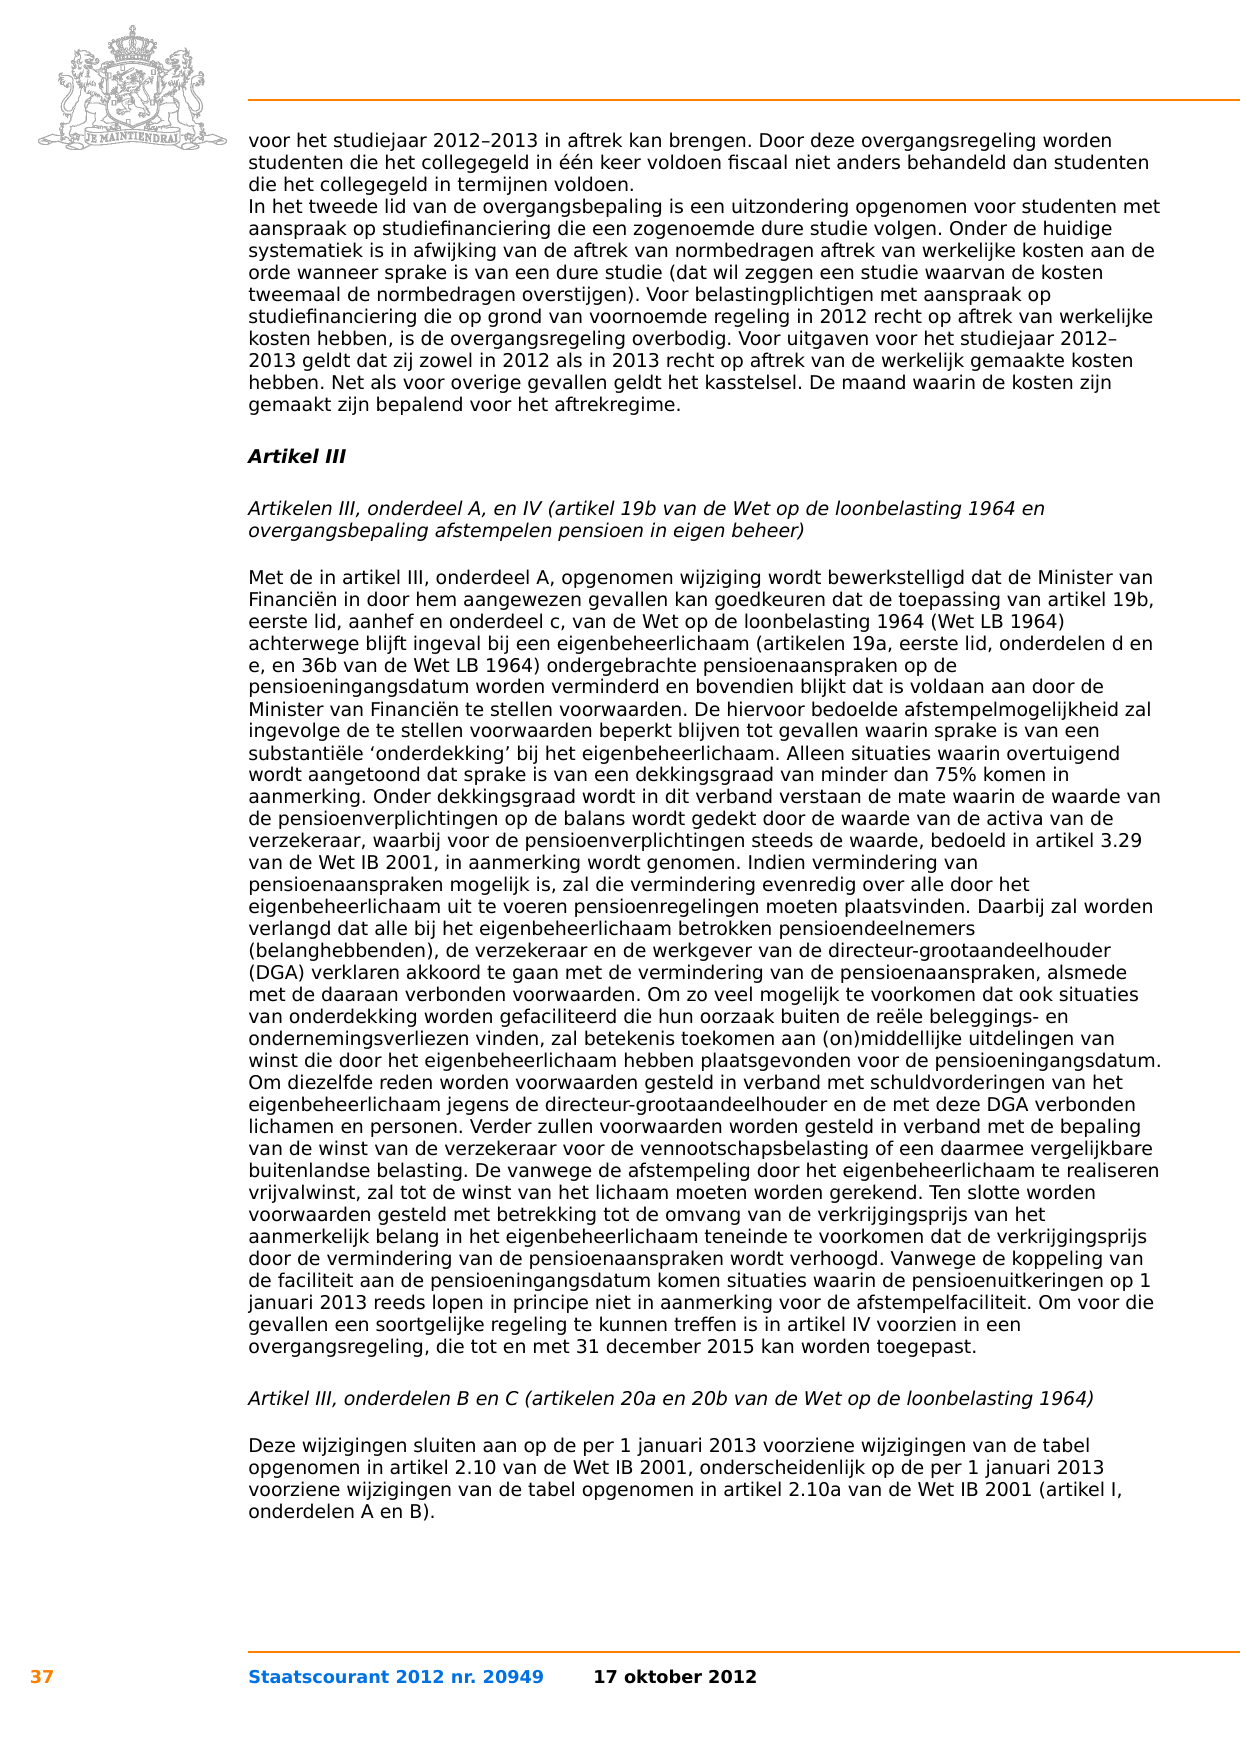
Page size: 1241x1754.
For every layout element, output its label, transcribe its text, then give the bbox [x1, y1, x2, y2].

text voor het studiejaar 2012–2013 in aftrek kan brengen. Door deze overgangsregeling worden studenten die het collegegeld in één keer voldoen fiscaal niet anders behandeld dan studenten die het collegegeld in termijnen voldoen. [248, 130, 1163, 196]
text In het tweede lid van de overgangsbepaling is een uitzondering opgenomen voor studenten met aanspraak op studiefinanciering die een zogenoemde dure studie volgen. Onder de huidige systematiek is in afwijking van de aftrek van normbedragen aftrek van werkelijke kosten aan de orde wanneer sprake is van een dure studie (dat wil zeggen een studie waarvan de kosten tweemaal de normbedragen overstijgen). Voor belastingplichtigen met aanspraak op studiefinanciering die op grond van voornoemde regeling in 2012 recht op aftrek van werkelijke kosten hebben, is de overgangsregeling overbodig. Voor uitgaven voor het studiejaar 2012–2013 geldt dat zij zowel in 2012 als in 2013 recht op aftrek van de werkelijk gemaakte kosten hebben. Net als voor overige gevallen geldt het kasstelsel. De maand waarin de kosten zijn gemaakt zijn bepalend voor het aftrekregime. [248, 196, 1163, 416]
picture [38, 25, 227, 150]
subtitle Artikel III, onderdelen B en C (artikelen 20a en 20b van de Wet op de loonbelasting 1964) [248, 1388, 1163, 1410]
text Deze wijzigingen sluiten aan op de per 1 januari 2013 voorziene wijzigingen van de tabel opgenomen in artikel 2.10 van de Wet IB 2001, onderscheidenlijk op de per 1 januari 2013 voorziene wijzigingen van de tabel opgenomen in artikel 2.10a van de Wet IB 2001 (artikel I, onderdelen A en B). [248, 1435, 1163, 1523]
subtitle Artikel III [248, 446, 1163, 468]
subtitle Artikelen III, onderdeel A, en IV (artikel 19b van de Wet op de loonbelasting 1964 en overgangsbepaling afstempelen pensioen in eigen beheer) [248, 498, 1163, 542]
text Met de in artikel III, onderdeel A, opgenomen wijziging wordt bewerkstelligd dat de Minister van Financiën in door hem aangewezen gevallen kan goedkeuren dat de toepassing van artikel 19b, eerste lid, aanhef en onderdeel c, van de Wet op de loonbelasting 1964 (Wet LB 1964) achterwege blijft ingeval bij een eigenbeheerlichaam (artikelen 19a, eerste lid, onderdelen d en e, en 36b van de Wet LB 1964) ondergebrachte pensioenaanspraken op de pensioeningangsdatum worden verminderd en bovendien blijkt dat is voldaan aan door de Minister van Financiën te stellen voorwaarden. De hiervoor bedoelde afstempelmogelijkheid zal ingevolge de te stellen voorwaarden beperkt blijven tot gevallen waarin sprake is van een substantiële ‘onderdekking’ bij het eigenbeheerlichaam. Alleen situaties waarin overtuigend wordt aangetoond dat sprake is van een dekkingsgraad van minder dan 75% komen in aanmerking. Onder dekkingsgraad wordt in dit verband verstaan de mate waarin de waarde van de pensioenverplichtingen op de balans wordt gedekt door de waarde van de activa van de verzekeraar, waarbij voor de pensioenverplichtingen steeds de waarde, bedoeld in artikel 3.29 van de Wet IB 2001, in aanmerking wordt genomen. Indien vermindering van pensioenaanspraken mogelijk is, zal die vermindering evenredig over alle door het eigenbeheerlichaam uit te voeren pensioenregelingen moeten plaatsvinden. Daarbij zal worden verlangd dat alle bij het eigenbeheerlichaam betrokken pensioendeelnemers (belanghebbenden), de verzekeraar en de werkgever van de directeur-grootaandeelhouder (DGA) verklaren akkoord te gaan met de vermindering van de pensioenaanspraken, alsmede met de daaraan verbonden voorwaarden. Om zo veel mogelijk te voorkomen dat ook situaties van onderdekking worden gefaciliteerd die hun oorzaak buiten de reële beleggings- en ondernemingsverliezen vinden, zal betekenis toekomen aan (on)middellijke uitdelingen van winst die door het eigenbeheerlichaam hebben plaatsgevonden voor de pensioeningangsdatum. Om diezelfde reden worden voorwaarden gesteld in verband met schuldvorderingen van het eigenbeheerlichaam jegens de directeur-grootaandeelhouder en de met deze DGA verbonden lichamen en personen. Verder zullen voorwaarden worden gesteld in verband met de bepaling van de winst van de verzekeraar voor de vennootschapsbelasting of een daarmee vergelijkbare buitenlandse belasting. De vanwege de afstempeling door het eigenbeheerlichaam te realiseren vrijvalwinst, zal tot de winst van het lichaam moeten worden gerekend. Ten slotte worden voorwaarden gesteld met betrekking tot de omvang van de verkrijgingsprijs van het aanmerkelijk belang in het eigenbeheerlichaam teneinde te voorkomen dat de verkrijgingsprijs door de vermindering van de pensioenaanspraken wordt verhoogd. Vanwege de koppeling van de faciliteit aan de pensioeningangsdatum komen situaties waarin de pensioenuitkeringen op 1 januari 2013 reeds lopen in principe niet in aanmerking voor de afstempelfaciliteit. Om voor die gevallen een soortgelijke regeling te kunnen treffen is in artikel IV voorzien in een overgangsregeling, die tot en met 31 december 2015 kan worden toegepast. [248, 567, 1163, 1358]
